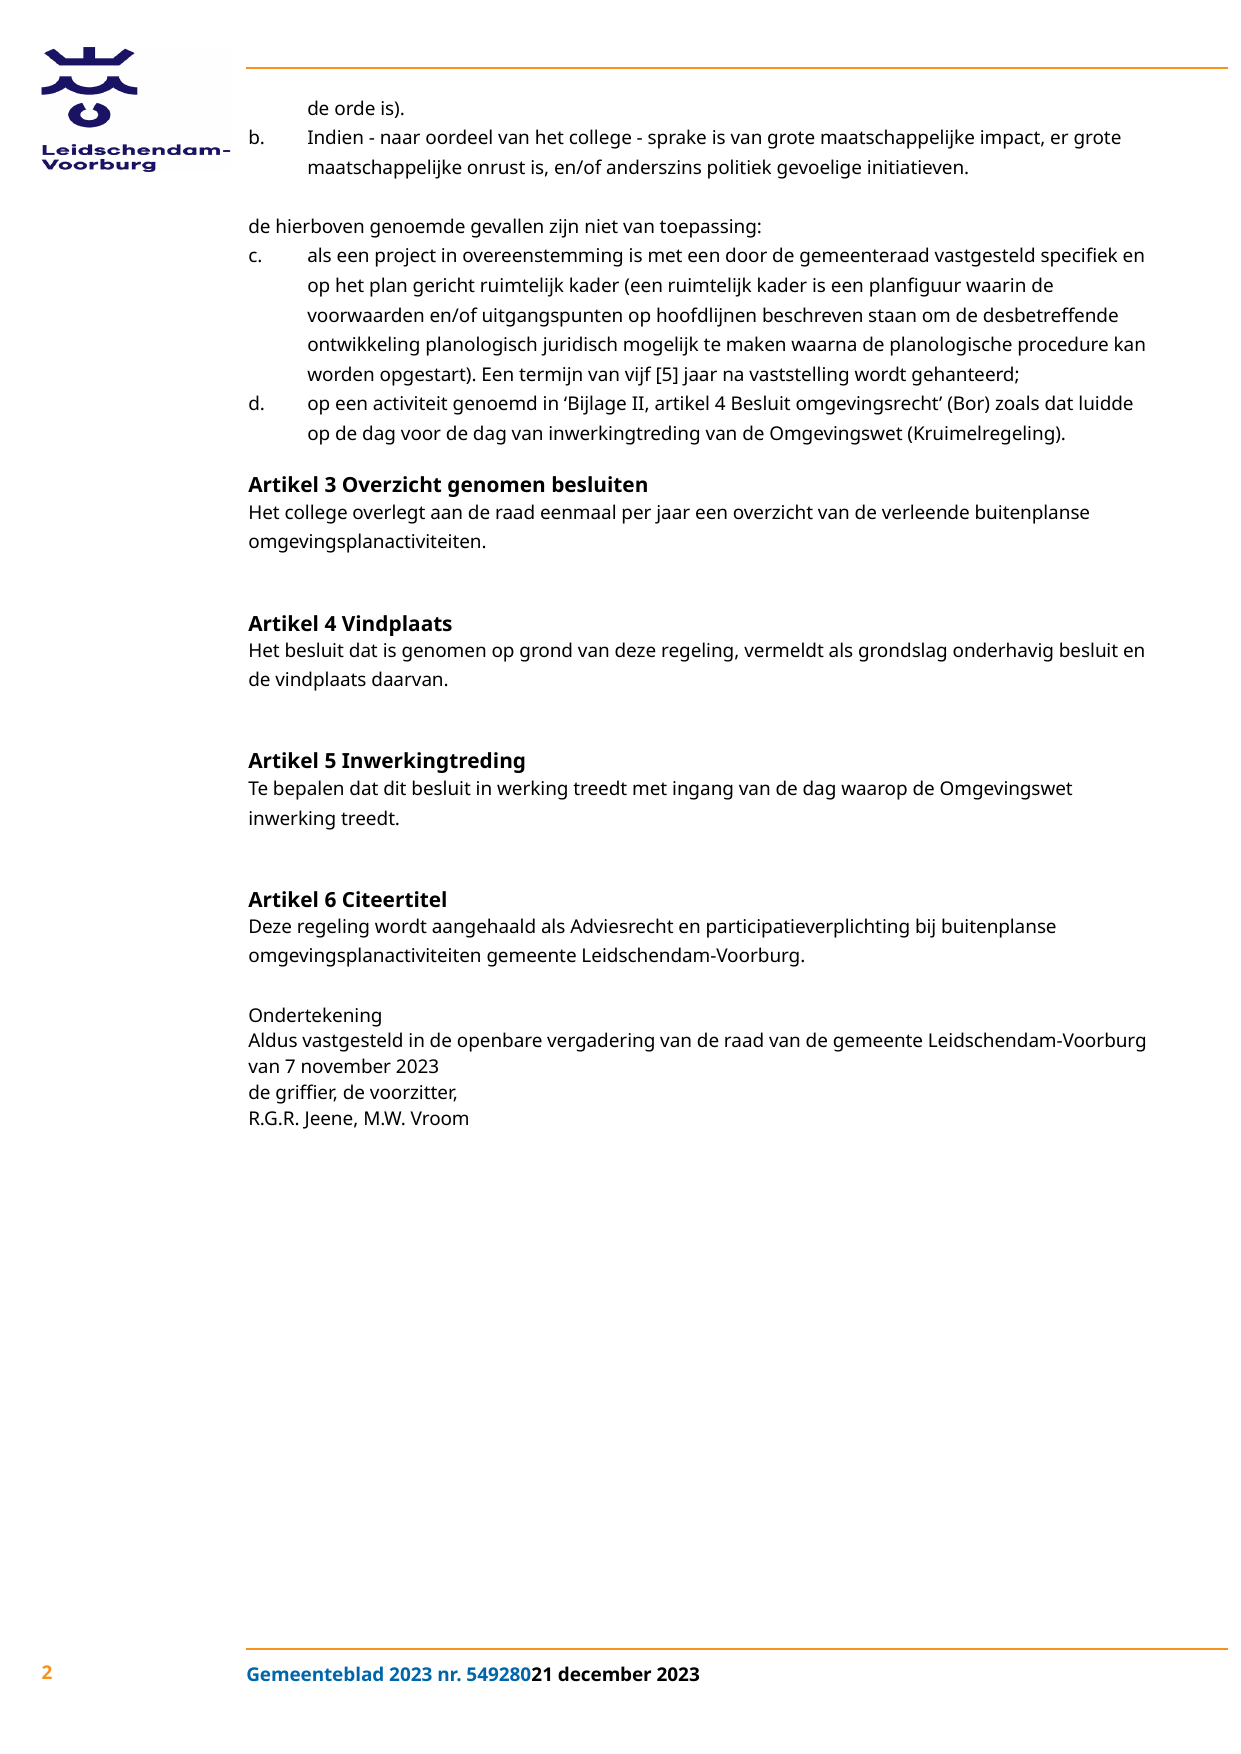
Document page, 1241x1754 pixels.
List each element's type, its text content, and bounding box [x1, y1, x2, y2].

list de orde is). [248, 95, 1152, 121]
text de hierboven genoemde gevallen zijn niet van toepassing: [248, 213, 1152, 239]
text Artikel 4 Vindplaats [248, 609, 1152, 637]
text Aldus vastgesteld in de openbare vergadering van de raad van de gemeente Leidschendam-Voorburg van 7 november 2023 [248, 1028, 1152, 1079]
text Artikel 6 Citeertitel [248, 885, 1152, 913]
list Indien - naar oordeel van het college - sprake is van grote maatschappelijke impact, er grote maatschappelijke onrust is, en/of anderszins politiek gevoelige initiatieven. [248, 124, 1152, 180]
list als een project in overeenstemming is met een door de gemeenteraad vastgesteld specifiek en op het plan gericht ruimtelijk kader (een ruimtelijk kader is een planfiguur waarin de voorwaarden en/of uitgangspunten op hoofdlijnen beschreven staan om de desbetreffende ontwikkeling planologisch juridisch mogelijk te maken waarna de planologische procedure kan worden opgestart). Een termijn van vijf [5] jaar na vaststelling wordt gehanteerd; [248, 243, 1152, 387]
list op een activiteit genoemd in ‘Bijlage II, artikel 4 Besluit omgevingsrecht’ (Bor) zoals dat luidde op de dag voor de dag van inwerkingtreding van de Omgevingswet (Kruimelregeling). [248, 391, 1152, 446]
text Het besluit dat is genomen op grond van deze regeling, vermeldt als grondslag onderhavig besluit en de vindplaats daarvan. [248, 637, 1152, 692]
text R.G.R. Jeene, M.W. Vroom [248, 1105, 1152, 1131]
text Deze regeling wordt aangehaald als Adviesrecht en participatieverplichting bij buitenplanse omgevingsplanactiviteiten gemeente Leidschendam-Voorburg. [248, 913, 1152, 968]
text Te bepalen dat dit besluit in werking treedt met ingang van de dag waarop de Omgevingswet inwerking treedt. [248, 775, 1152, 830]
text de griffier, de voorzitter, [248, 1079, 1152, 1105]
text Artikel 5 Inwerkingtreding [248, 747, 1152, 775]
text Artikel 3 Overzicht genomen besluiten [248, 471, 1152, 499]
text Ondertekening [248, 1002, 1152, 1028]
text Het college overlegt aan de raad eenmaal per jaar een overzicht van de verleende buitenplanse omgevingsplanactiviteiten. [248, 499, 1152, 554]
picture [41, 47, 231, 172]
